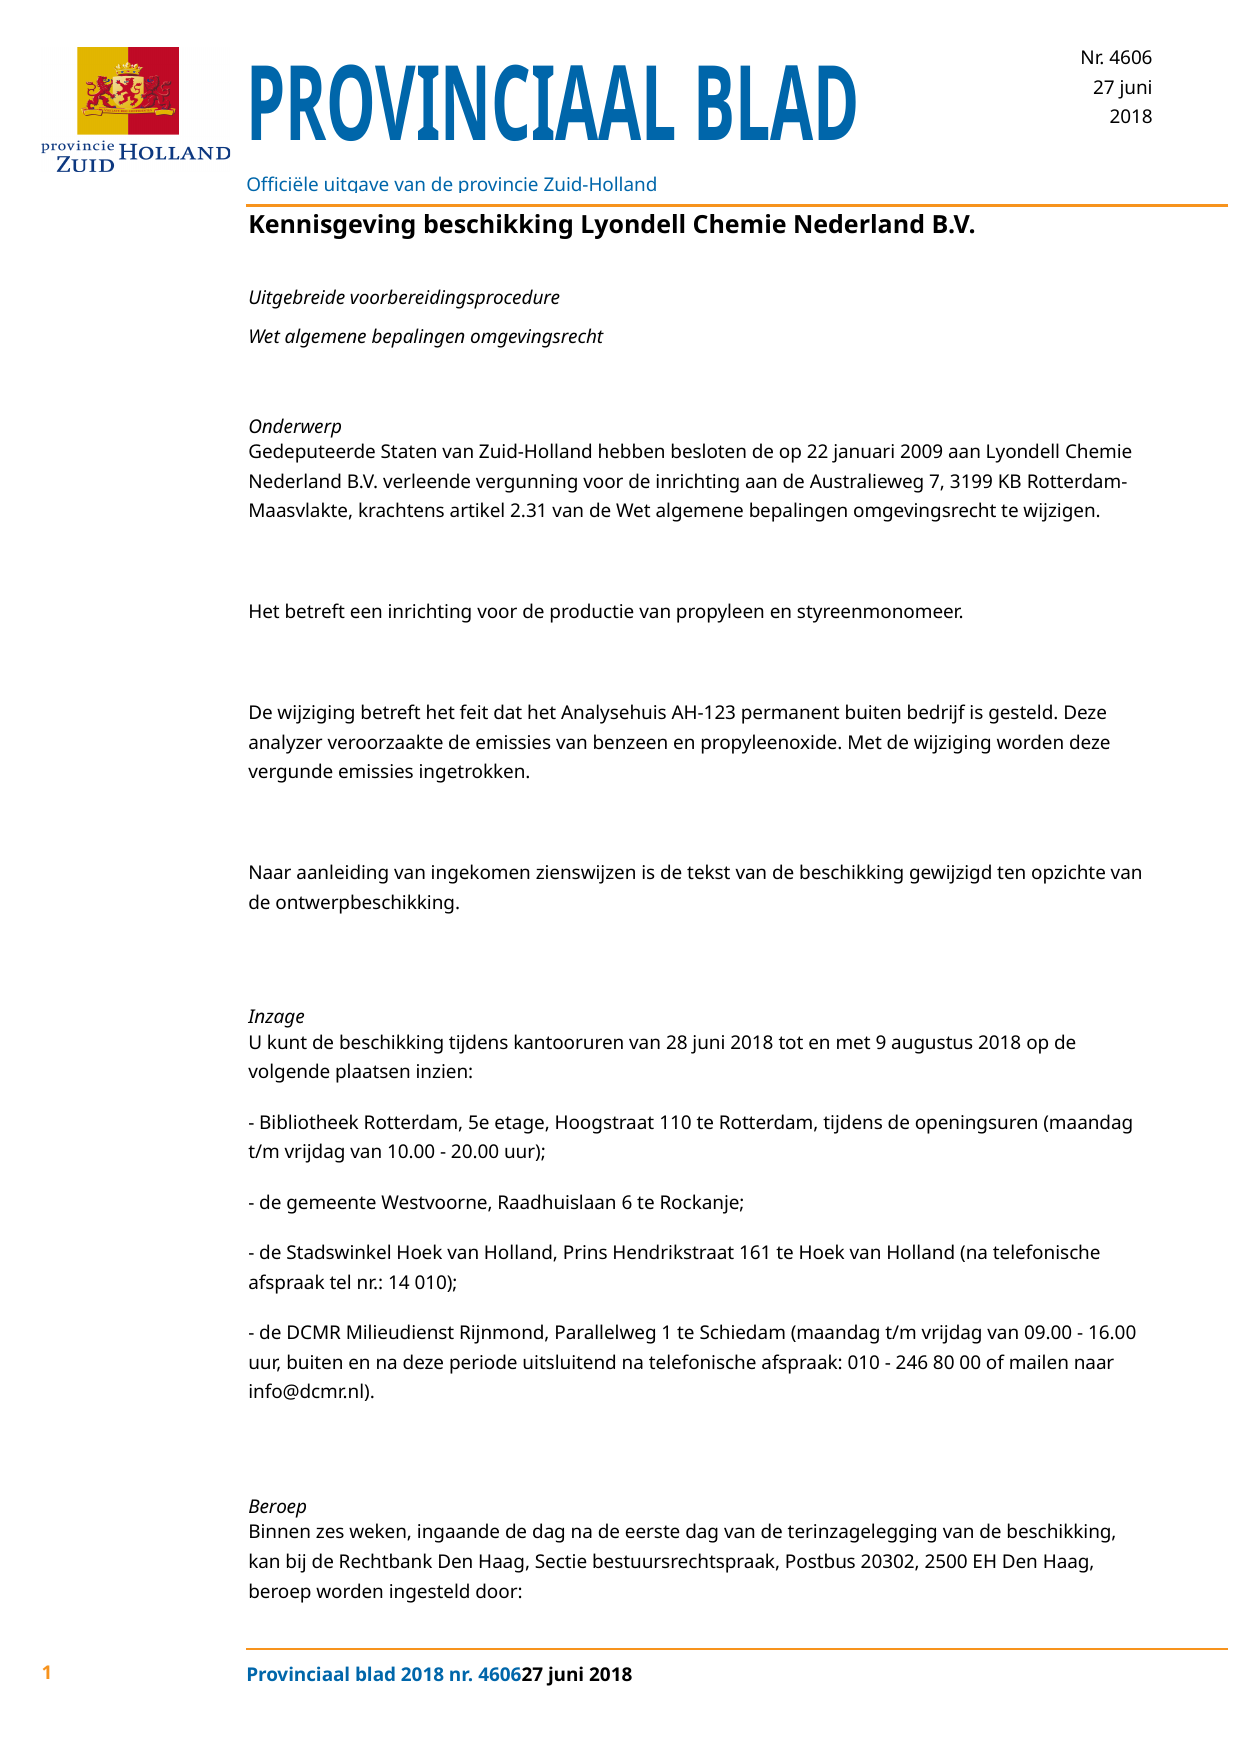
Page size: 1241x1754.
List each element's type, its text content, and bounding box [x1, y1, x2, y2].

text Gedeputeerde Staten van Zuid-Holland hebben besloten de op 22 januari 2009 aan Lyondell Chemie Nederland B.V. verleende vergunning voor de inrichting aan de Australieweg 7, 3199 KB Rotterdam-Maasvlakte, krachtens artikel 2.31 van de Wet algemene bepalingen omgevingsrecht te wijzigen. [248, 438, 1152, 523]
text Kennisgeving beschikking Lyondell Chemie Nederland B.V. [248, 207, 1152, 241]
text - de DCMR Milieudienst Rijnmond, Parallelweg 1 te Schiedam (maandag t/m vrijdag van 09.00 - 16.00 uur, buiten en na deze periode uitsluitend na telefonische afspraak: 010 - 246 80 00 of mailen naar info@dcmr.nl). [248, 1319, 1152, 1404]
picture [41, 47, 231, 172]
text Het betreft een inrichting voor de productie van propyleen en styreenmonomeer. [248, 598, 1152, 624]
text Wet algemene bepalingen omgevingsrecht [248, 323, 1152, 349]
text U kunt de beschikking tijdens kantooruren van 28 juni 2018 tot en met 9 augustus 2018 op de volgende plaatsen inzien: [248, 1029, 1152, 1084]
text Inzage [248, 1003, 1152, 1029]
text De wijziging betreft het feit dat het Analysehuis AH-123 permanent buiten bedrijf is gesteld. Deze analyzer veroorzaakte de emissies van benzeen en propyleenoxide. Met de wijziging worden deze vergunde emissies ingetrokken. [248, 699, 1152, 784]
text Binnen zes weken, ingaande de dag na de eerste dag van de terinzagelegging van de beschikking, kan bij de Rechtbank Den Haag, Sectie bestuursrechtspraak, Postbus 20302, 2500 EH Den Haag, beroep worden ingesteld door: [248, 1519, 1152, 1604]
text Beroep [248, 1493, 1152, 1519]
text - Bibliotheek Rotterdam, 5e etage, Hoogstraat 110 te Rotterdam, tijdens de openingsuren (maandag t/m vrijdag van 10.00 - 20.00 uur); [248, 1109, 1152, 1164]
text Naar aanleiding van ingekomen zienswijzen is de tekst van de beschikking gewijzigd ten opzichte van de ontwerpbeschikking. [248, 859, 1152, 915]
text Onderwerp [248, 413, 1152, 438]
text - de Stadswinkel Hoek van Holland, Prins Hendrikstraat 161 te Hoek van Holland (na telefonische afspraak tel nr.: 14 010); [248, 1239, 1152, 1295]
text Uitgebreide voorbereidingsprocedure [248, 284, 1152, 309]
text - de gemeente Westvoorne, Raadhuislaan 6 te Rockanje; [248, 1189, 1152, 1215]
